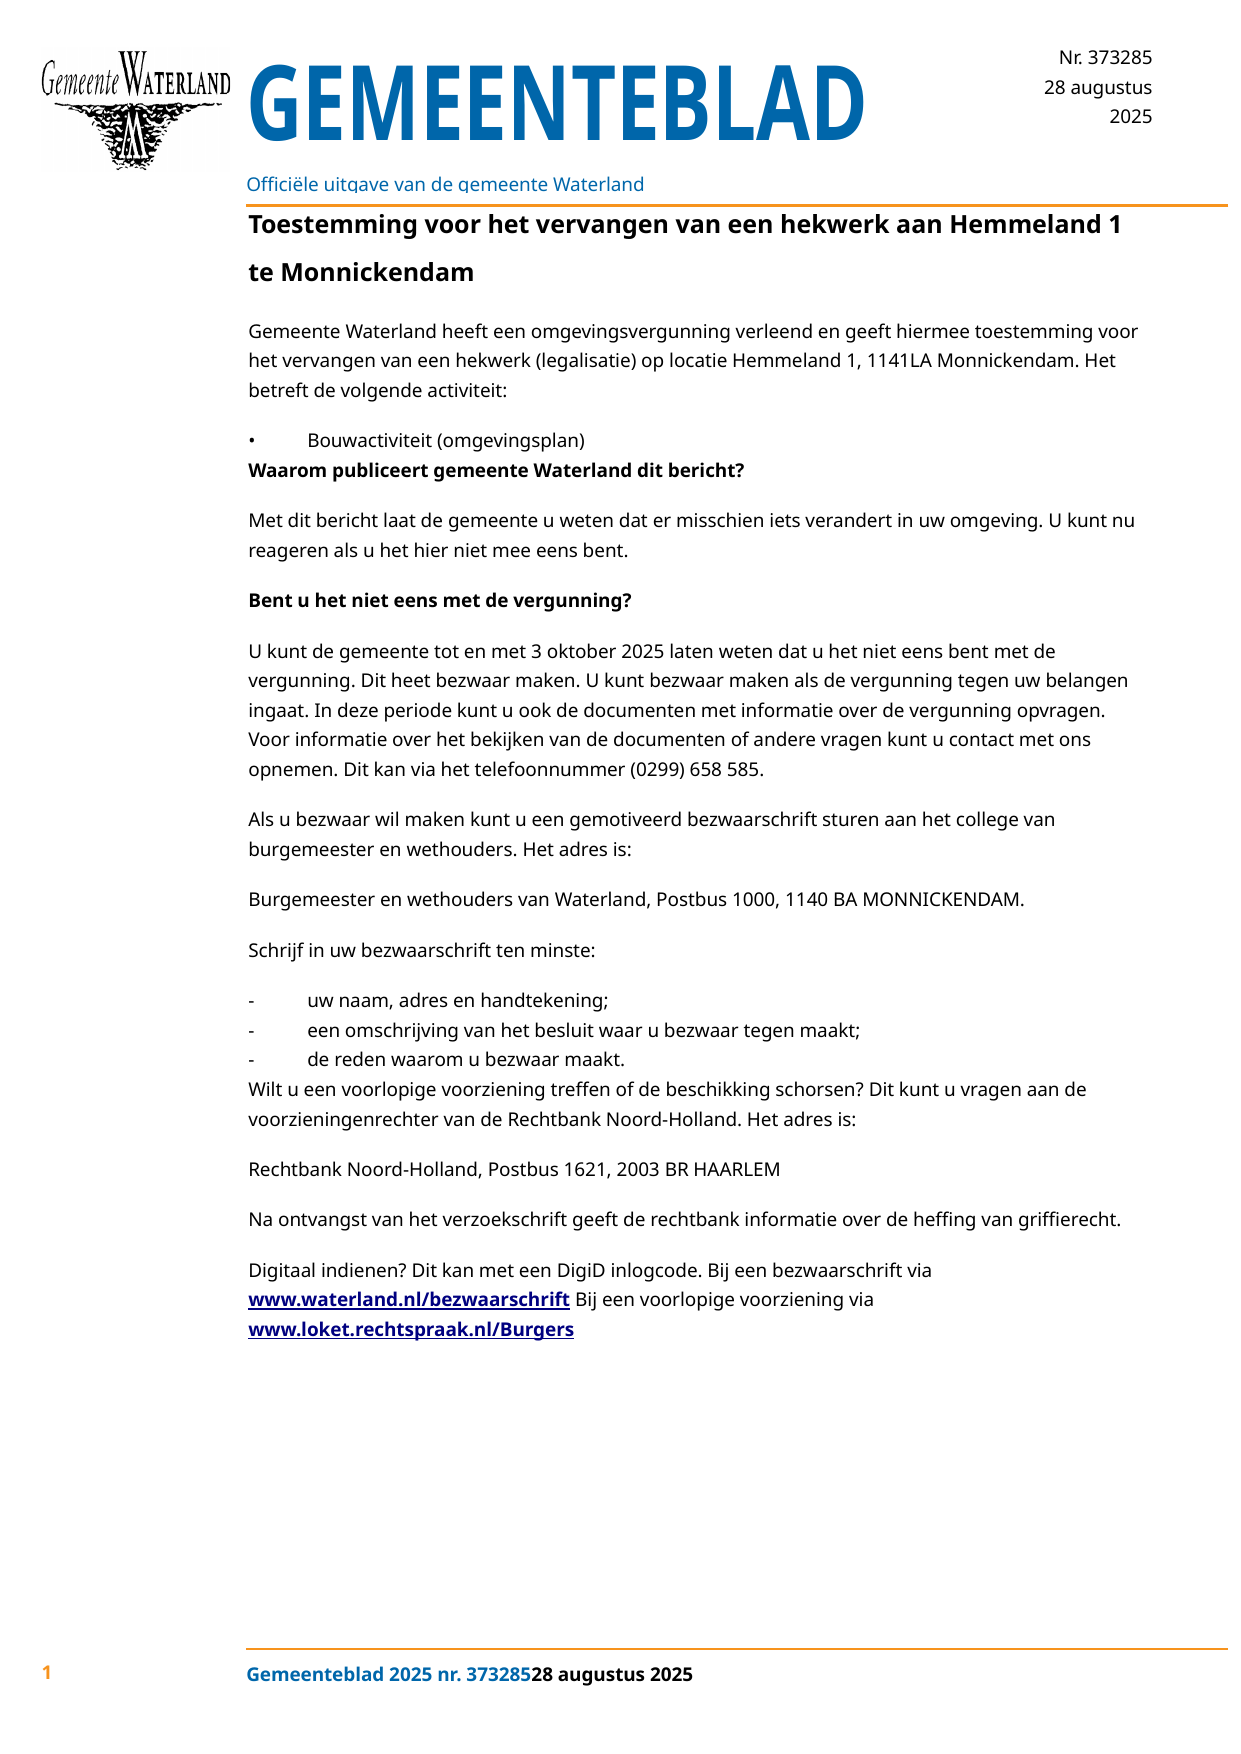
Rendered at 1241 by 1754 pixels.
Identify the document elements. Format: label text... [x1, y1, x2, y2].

text Bent u het niet eens met de vergunning? [248, 587, 1152, 613]
text Waarom publiceert gemeente Waterland dit bericht? [248, 457, 1152, 483]
picture [41, 47, 231, 172]
text U kunt de gemeente tot en met 3 oktober 2025 laten weten dat u het niet eens bent met de vergunning. Dit heet bezwaar maken. U kunt bezwaar maken als de vergunning tegen uw belangen ingaat. In deze periode kunt u ook de documenten met informatie over de vergunning opvragen. Voor informatie over het bekijken van de documenten of andere vragen kunt u contact met ons opnemen. Dit kan via het telefoonnummer (0299) 658 585. [248, 638, 1152, 782]
list de reden waarom u bezwaar maakt. [248, 1047, 1152, 1072]
text Als u bezwaar wil maken kunt u een gemotiveerd bezwaarschrift sturen aan het college van burgemeester en wethouders. Het adres is: [248, 807, 1152, 862]
list een omschrijving van het besluit waar u bezwaar tegen maakt; [248, 1017, 1152, 1043]
text Burgemeester en wethouders van Waterland, Postbus 1000, 1140 BA MONNICKENDAM. [248, 887, 1152, 912]
list Bouwactiviteit (omgevingsplan) [248, 427, 1152, 453]
text Gemeente Waterland heeft een omgevingsvergunning verleend en geeft hiermee toestemming voor het vervangen van een hekwerk (legalisatie) op locatie Hemmeland 1, 1141LA Monnickendam. Het betreft de volgende activiteit: [248, 318, 1152, 403]
text Schrijf in uw bezwaarschrift ten minste: [248, 937, 1152, 963]
text Digitaal indienen? Dit kan met een DigiD inlogcode. Bij een bezwaarschrift via www.waterland.nl/bezwaarschrift Bij een voorlopige voorziening via www.loket.rechtspraak.nl/Burgers [248, 1257, 1152, 1342]
list uw naam, adres en handtekening; [248, 987, 1152, 1013]
text Wilt u een voorlopige voorziening treffen of de beschikking schorsen? Dit kunt u vragen aan de voorzieningenrechter van de Rechtbank Noord-Holland. Het adres is: [248, 1076, 1152, 1132]
text Na ontvangst van het verzoekschrift geeft de rechtbank informatie over de heffing van griffierecht. [248, 1207, 1152, 1232]
text Rechtbank Noord-Holland, Postbus 1621, 2003 BR HAARLEM [248, 1156, 1152, 1182]
text Met dit bericht laat de gemeente u weten dat er misschien iets verandert in uw omgeving. U kunt nu reageren als u het hier niet mee eens bent. [248, 507, 1152, 563]
text Toestemming voor het vervangen van een hekwerk aan Hemmeland 1 te Monnickendam [248, 207, 1152, 288]
